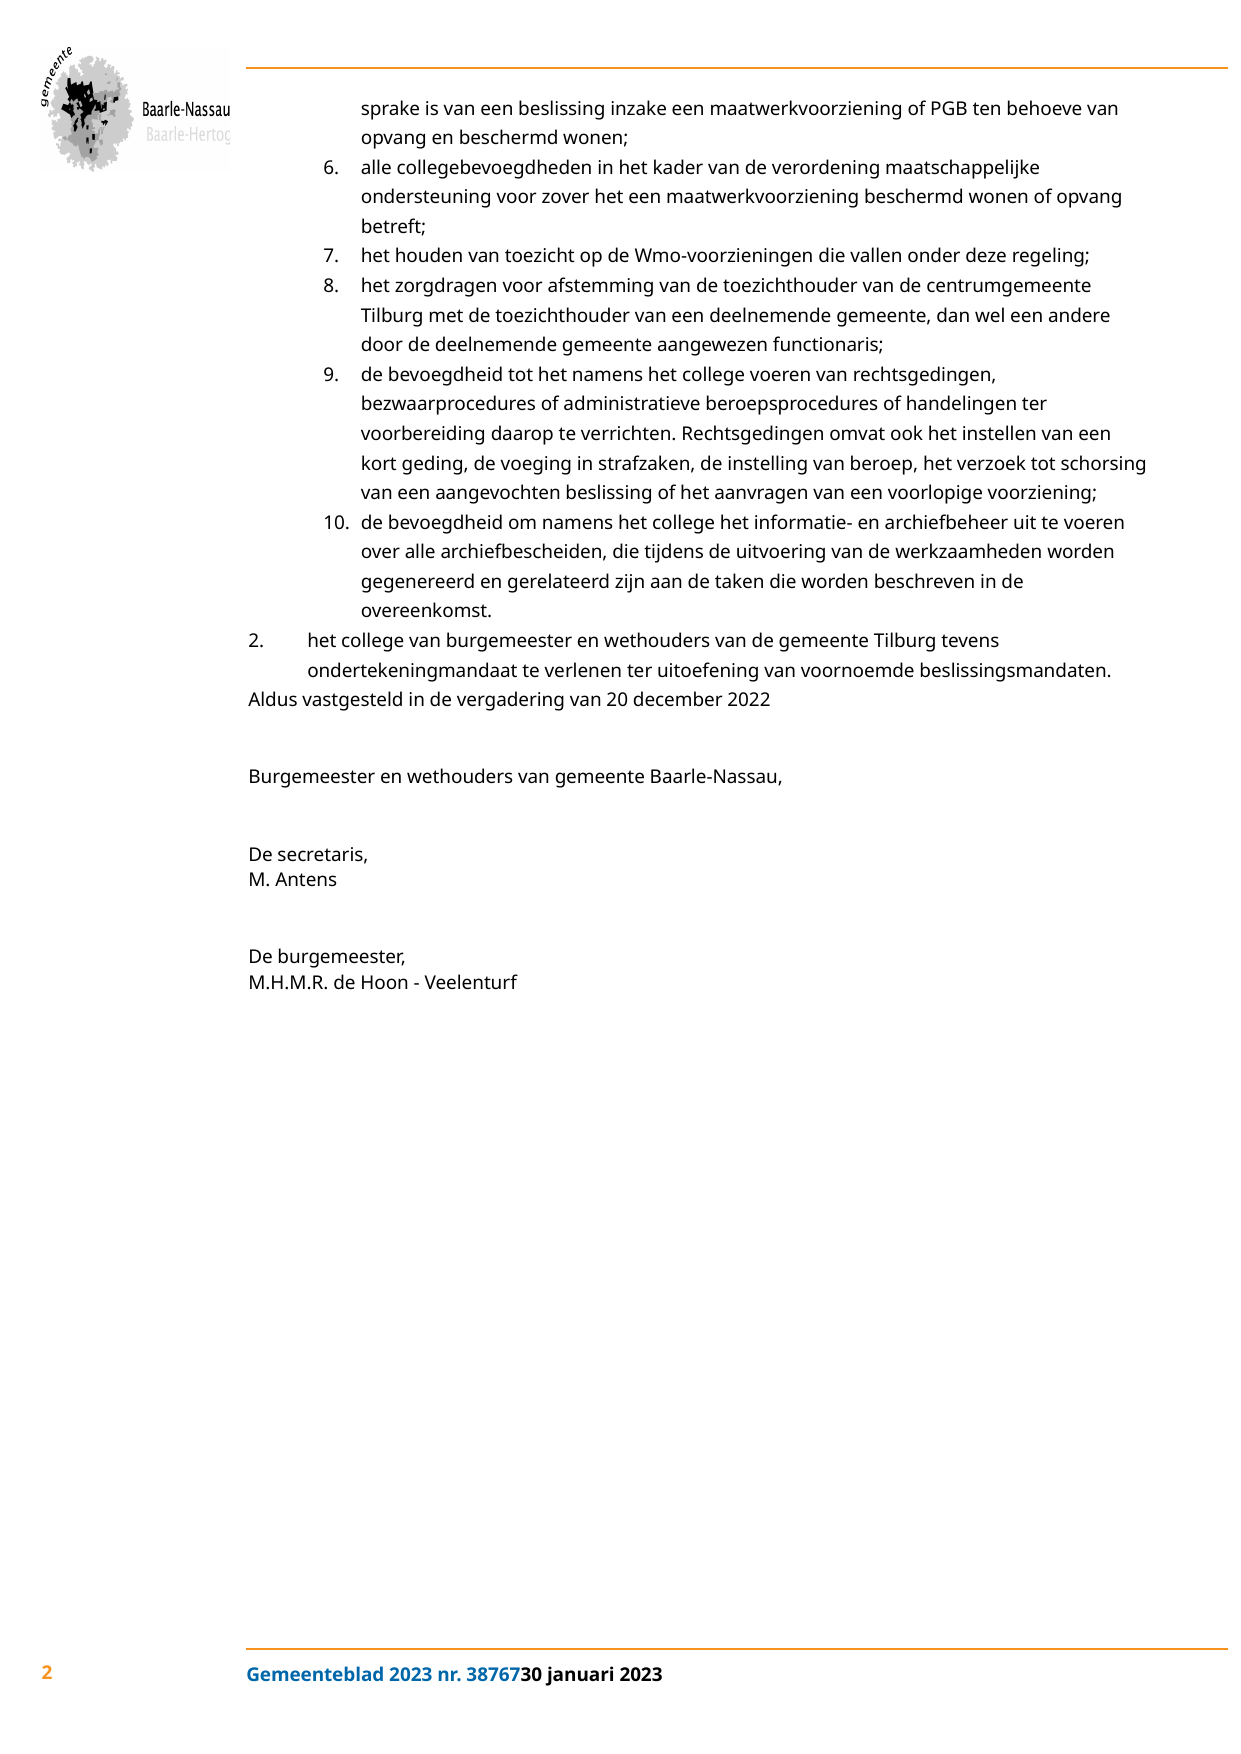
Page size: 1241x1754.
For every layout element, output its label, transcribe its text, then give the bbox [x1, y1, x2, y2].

list de bevoegdheid tot het namens het college voeren van rechtsgedingen, bezwaarprocedures of administratieve beroepsprocedures of handelingen ter voorbereiding daarop te verrichten. Rechtsgedingen omvat ook het instellen van een kort geding, de voeging in strafzaken, de instelling van beroep, het verzoek tot schorsing van een aangevochten beslissing of het aanvragen van een voorlopige voorziening; [323, 361, 1152, 505]
list sprake is van een beslissing inzake een maatwerkvoorziening of PGB ten behoeve van opvang en beschermd wonen; [323, 95, 1152, 150]
list het houden van toezicht op de Wmo-voorzieningen die vallen onder deze regeling; [323, 243, 1152, 268]
text De secretaris, [248, 841, 1152, 867]
text M. Antens [248, 867, 1152, 892]
text Burgemeester en wethouders van gemeente Baarle-Nassau, [248, 764, 1152, 789]
list het college van burgemeester en wethouders van de gemeente Tilburg tevens ondertekeningmandaat te verlenen ter uitoefening van voornoemde beslissingsmandaten. [248, 627, 1152, 683]
text Aldus vastgesteld in de vergadering van 20 december 2022 [248, 686, 1152, 712]
list de bevoegdheid om namens het college het informatie- en archiefbeheer uit te voeren over alle archiefbescheiden, die tijdens de uitvoering van de werkzaamheden worden gegenereerd en gerelateerd zijn aan de taken die worden beschreven in de overeenkomst. [323, 509, 1152, 623]
text De burgemeester, [248, 944, 1152, 969]
text M.H.M.R. de Hoon - Veelenturf [248, 969, 1152, 995]
list alle collegebevoegdheden in het kader van de verordening maatschappelijke ondersteuning voor zover het een maatwerkvoorziening beschermd wonen of opvang betreft; [323, 154, 1152, 239]
picture [41, 47, 231, 172]
list het zorgdragen voor afstemming van de toezichthouder van de centrumgemeente Tilburg met de toezichthouder van een deelnemende gemeente, dan wel een andere door de deelnemende gemeente aangewezen functionaris; [323, 272, 1152, 357]
